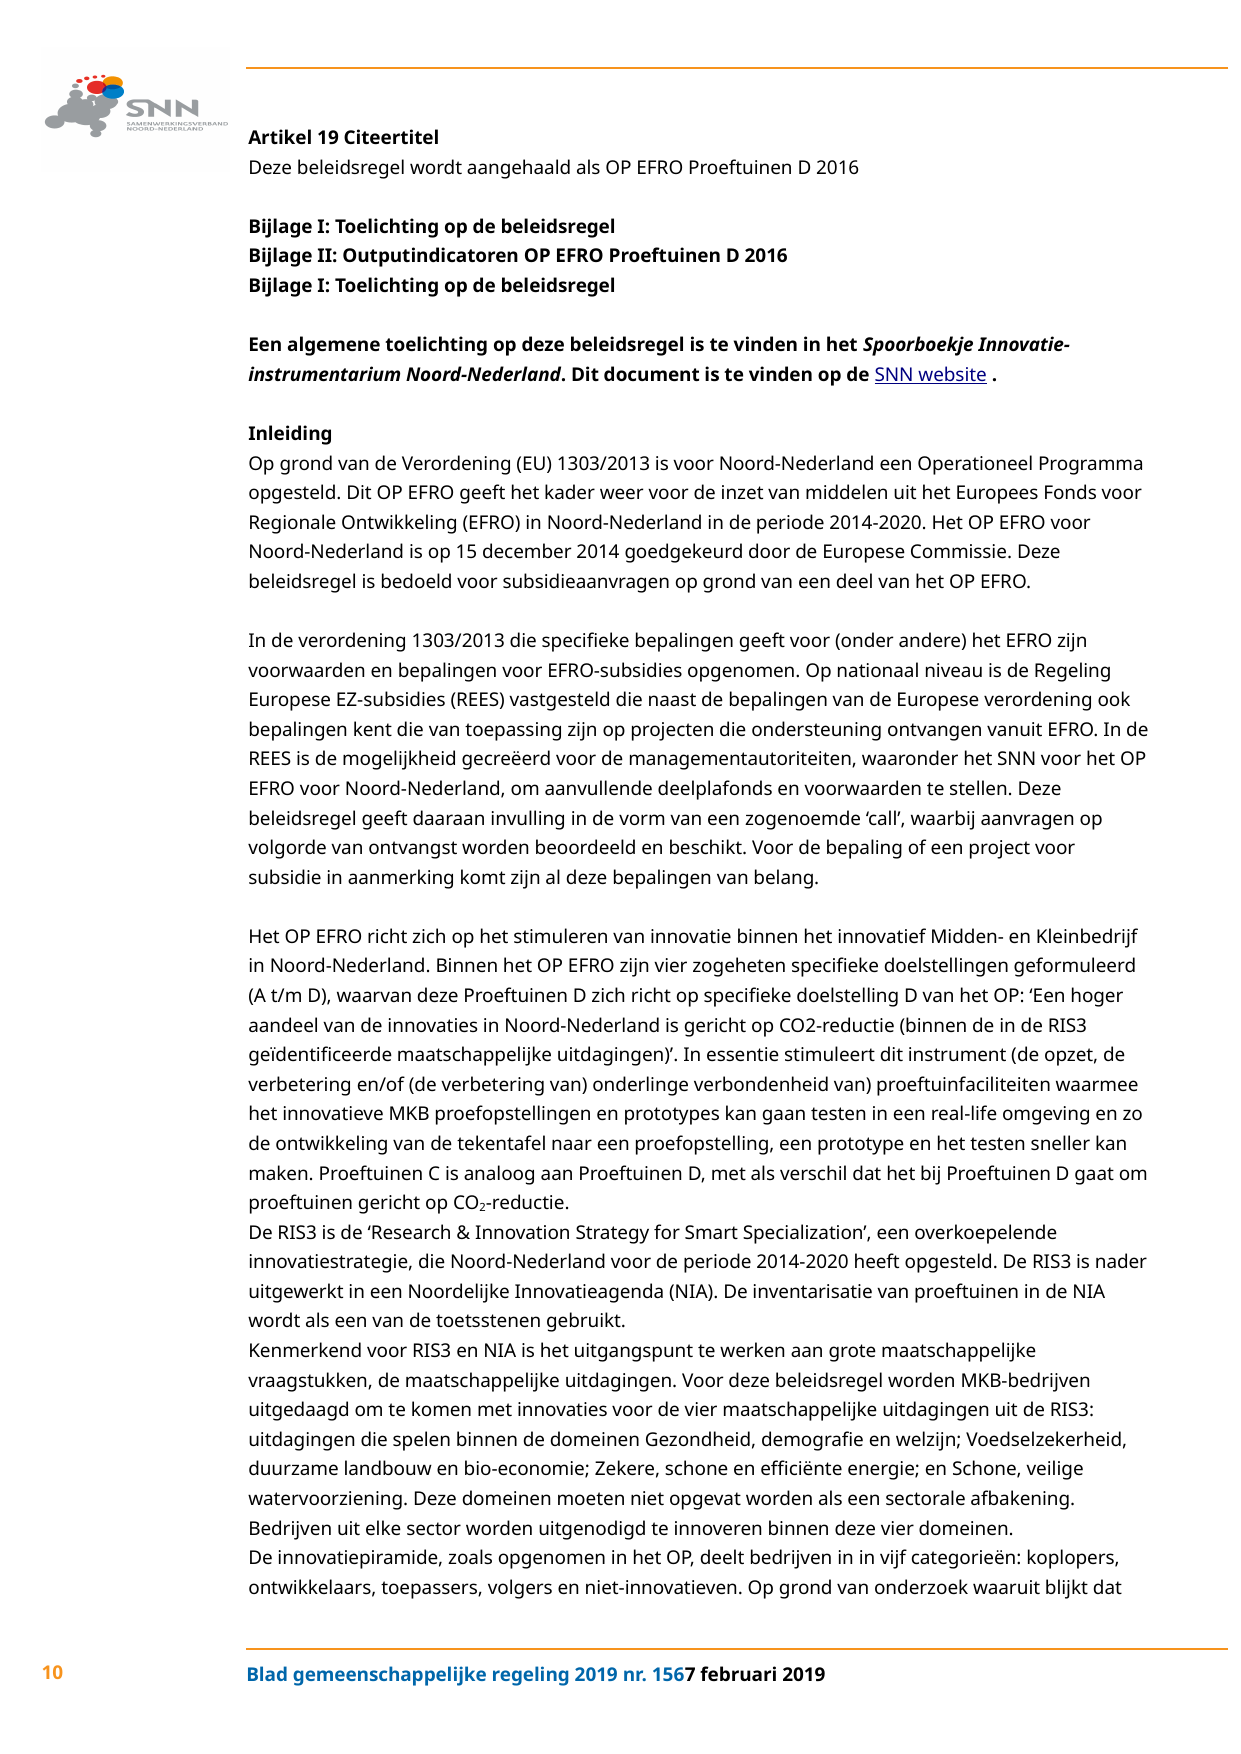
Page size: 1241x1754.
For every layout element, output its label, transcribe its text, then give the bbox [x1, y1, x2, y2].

text Bijlage I: Toelichting op de beleidsregel [248, 213, 1152, 239]
text Het OP EFRO richt zich op het stimuleren van innovatie binnen het innovatief Midden- en Kleinbedrijf in Noord-Nederland. Binnen het OP EFRO zijn vier zogeheten specifieke doelstellingen geformuleerd (A t/m D), waarvan deze Proeftuinen D zich richt op specifieke doelstelling D van het OP: ‘Een hoger aandeel van de innovaties in Noord-Nederland is gericht op CO2-reductie (binnen de in de RIS3 geïdentificeerde maatschappelijke uitdagingen)’. In essentie stimuleert dit instrument (de opzet, de verbetering en/of (de verbetering van) onderlinge verbondenheid van) proeftuinfaciliteiten waarmee het innovatieve MKB proefopstellingen en prototypes kan gaan testen in een real-life omgeving en zo de ontwikkeling van de tekentafel naar een proefopstelling, een prototype en het testen sneller kan maken. Proeftuinen C is analoog aan Proeftuinen D, met als verschil dat het bij Proeftuinen D gaat om proeftuinen gericht op CO2-reductie. [248, 923, 1152, 1215]
text Op grond van de Verordening (EU) 1303/2013 is voor Noord-Nederland een Operationeel Programma opgesteld. Dit OP EFRO geeft het kader weer voor de inzet van middelen uit het Europees Fonds voor Regionale Ontwikkeling (EFRO) in Noord-Nederland in de periode 2014-2020. Het OP EFRO voor Noord-Nederland is op 15 december 2014 goedgekeurd door de Europese Commissie. Deze beleidsregel is bedoeld voor subsidieaanvragen op grond van een deel van het OP EFRO. [248, 450, 1152, 594]
text Kenmerkend voor RIS3 en NIA is het uitgangspunt te werken aan grote maatschappelijke vraagstukken, de maatschappelijke uitdagingen. Voor deze beleidsregel worden MKB-bedrijven uitgedaagd om te komen met innovaties voor de vier maatschappelijke uitdagingen uit de RIS3: uitdagingen die spelen binnen de domeinen Gezondheid, demografie en welzijn; Voedselzekerheid, duurzame landbouw en bio-economie; Zekere, schone en efficiënte energie; en Schone, veilige watervoorziening. Deze domeinen moeten niet opgevat worden als een sectorale afbakening. Bedrijven uit elke sector worden uitgenodigd te innoveren binnen deze vier domeinen. [248, 1337, 1152, 1541]
text Inleiding [248, 420, 1152, 446]
text In de verordening 1303/2013 die specifieke bepalingen geeft voor (onder andere) het EFRO zijn voorwaarden en bepalingen voor EFRO-subsidies opgenomen. Op nationaal niveau is de Regeling Europese EZ-subsidies (REES) vastgesteld die naast de bepalingen van de Europese verordening ook bepalingen kent die van toepassing zijn op projecten die ondersteuning ontvangen vanuit EFRO. In de REES is de mogelijkheid gecreëerd voor de managementautoriteiten, waaronder het SNN voor het OP EFRO voor Noord-Nederland, om aanvullende deelplafonds en voorwaarden te stellen. Deze beleidsregel geeft daaraan invulling in de vorm van een zogenoemde ‘call’, waarbij aanvragen op volgorde van ontvangst worden beoordeeld en beschikt. Voor de bepaling of een project voor subsidie in aanmerking komt zijn al deze bepalingen van belang. [248, 627, 1152, 890]
text Bijlage I: Toelichting op de beleidsregel [248, 272, 1152, 298]
picture [41, 47, 231, 172]
text Deze beleidsregel wordt aangehaald als OP EFRO Proeftuinen D 2016 [248, 154, 1152, 180]
text Bijlage II: Outputindicatoren OP EFRO Proeftuinen D 2016 [248, 243, 1152, 268]
text Artikel 19 Citeertitel [248, 124, 1152, 150]
text Een algemene toelichting op deze beleidsregel is te vinden in het Spoorboekje Innovatie-instrumentarium Noord-Nederland. Dit document is te vinden op de SNN website . [248, 331, 1152, 387]
text De innovatiepiramide, zoals opgenomen in het OP, deelt bedrijven in in vijf categorieën: koplopers, ontwikkelaars, toepassers, volgers en niet-innovatieven. Op grond van onderzoek waaruit blijkt dat [248, 1544, 1152, 1600]
text De RIS3 is de ‘Research & Innovation Strategy for Smart Specialization’, een overkoepelende innovatiestrategie, die Noord-Nederland voor de periode 2014-2020 heeft opgesteld. De RIS3 is nader uitgewerkt in een Noordelijke Innovatieagenda (NIA). De inventarisatie van proeftuinen in de NIA wordt als een van de toetsstenen gebruikt. [248, 1219, 1152, 1333]
